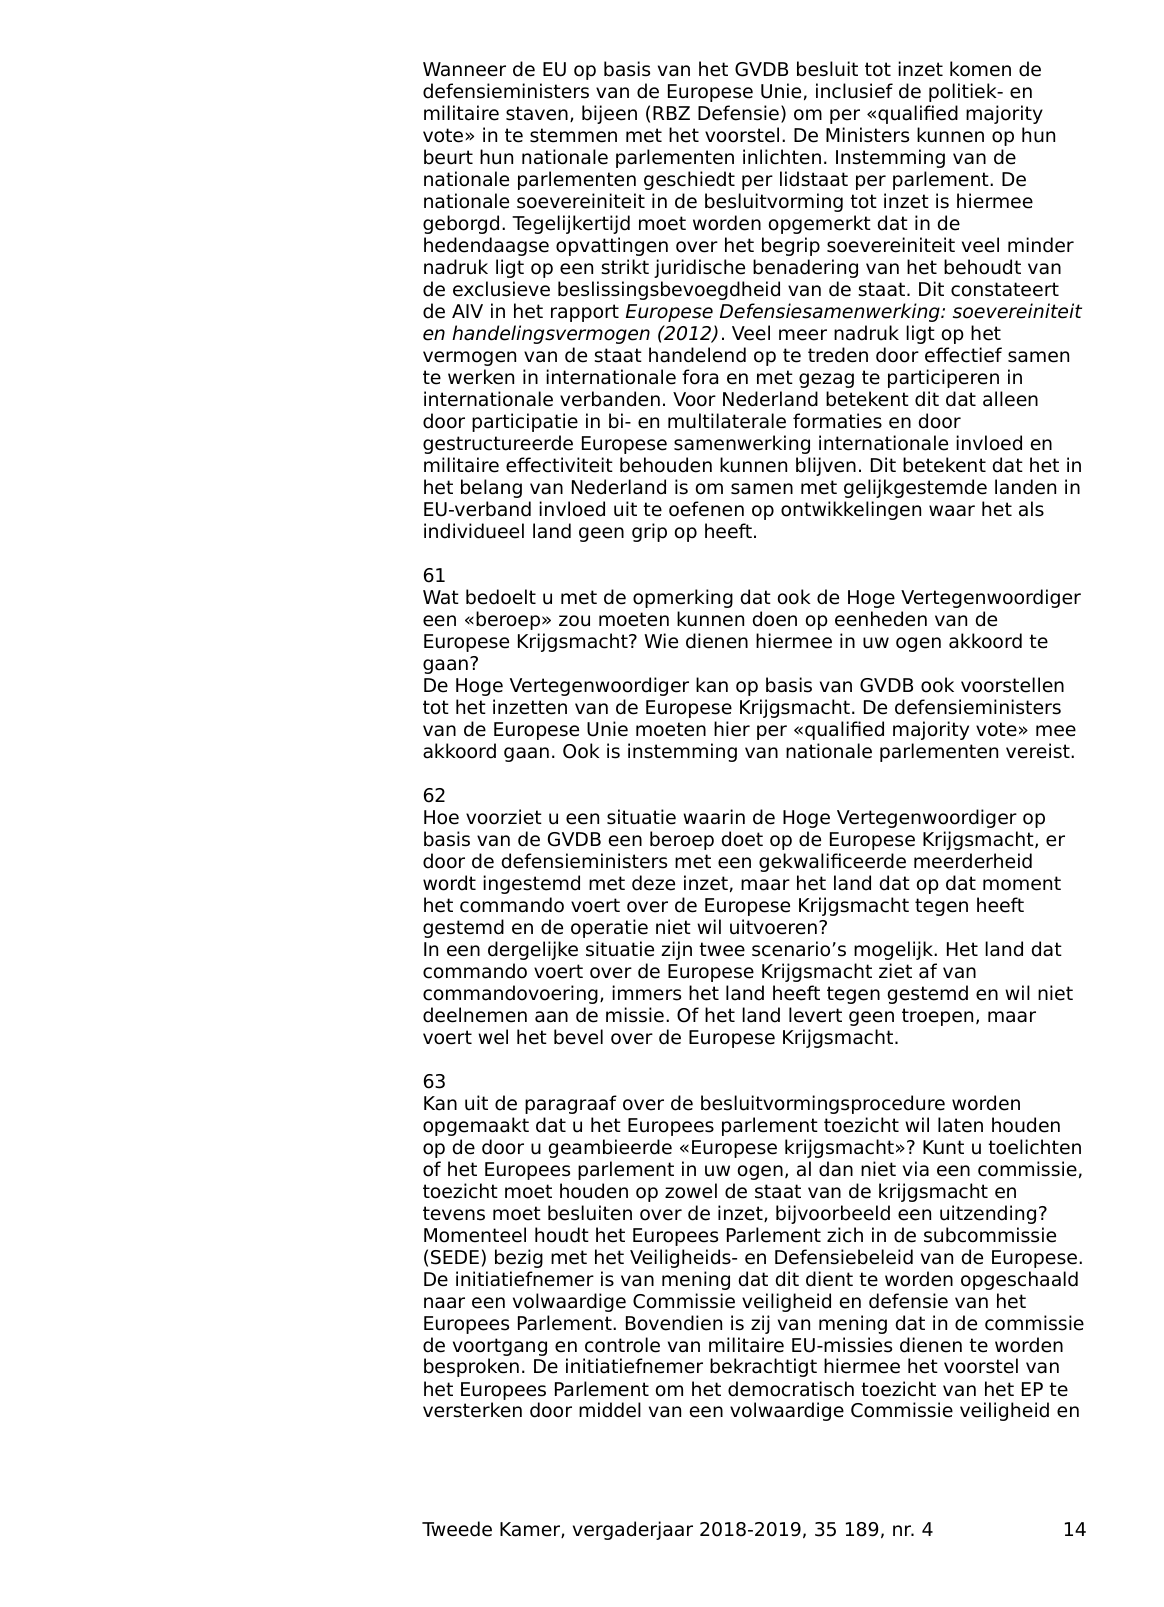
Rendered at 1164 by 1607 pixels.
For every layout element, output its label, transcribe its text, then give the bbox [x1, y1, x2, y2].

text Hoe voorziet u een situatie waarin de Hoge Vertegenwoordiger op basis van de GVDB een beroep doet op de Europese Krijgsmacht, er door de defensieministers met een gekwalificeerde meerderheid wordt ingestemd met deze inzet, maar het land dat op dat moment het commando voert over de Europese Krijgsmacht tegen heeft gestemd en de operatie niet wil uitvoeren? [422, 807, 1087, 939]
text 62 [422, 785, 1087, 807]
text Kan uit de paragraaf over de besluitvormingsprocedure worden opgemaakt dat u het Europees parlement toezicht wil laten houden op de door u geambieerde «Europese krijgsmacht»? Kunt u toelichten of het Europees parlement in uw ogen, al dan niet via een commissie, toezicht moet houden op zowel de staat van de krijgsmacht en tevens moet besluiten over de inzet, bijvoorbeeld een uitzending? [422, 1093, 1087, 1224]
text 61 [422, 565, 1087, 587]
text De Hoge Vertegenwoordiger kan op basis van GVDB ook voorstellen tot het inzetten van de Europese Krijgsmacht. De defensieministers van de Europese Unie moeten hier per «qualified majority vote» mee akkoord gaan. Ook is instemming van nationale parlementen vereist. [422, 675, 1087, 763]
text In een dergelijke situatie zijn twee scenario’s mogelijk. Het land dat commando voert over de Europese Krijgsmacht ziet af van commandovoering, immers het land heeft tegen gestemd en wil niet deelnemen aan de missie. Of het land levert geen troepen, maar voert wel het bevel over de Europese Krijgsmacht. [422, 939, 1087, 1048]
text 63 [422, 1071, 1087, 1093]
text De initiatiefnemer is van mening dat dit dient te worden opgeschaald naar een volwaardige Commissie veiligheid en defensie van het Europees Parlement. Bovendien is zij van mening dat in de commissie de voortgang en controle van militaire EU-missies dienen te worden besproken. De initiatiefnemer bekrachtigt hiermee het voorstel van het Europees Parlement om het democratisch toezicht van het EP te versterken door middel van een volwaardige Commissie veiligheid en [422, 1268, 1087, 1422]
text Momenteel houdt het Europees Parlement zich in de subcommissie (SEDE) bezig met het Veiligheids- en Defensiebeleid van de Europese. [422, 1224, 1087, 1268]
text Wat bedoelt u met de opmerking dat ook de Hoge Vertegenwoordiger een «beroep» zou moeten kunnen doen op eenheden van de Europese Krijgsmacht? Wie dienen hiermee in uw ogen akkoord te gaan? [422, 587, 1087, 675]
text Wanneer de EU op basis van het GVDB besluit tot inzet komen de defensieministers van de Europese Unie, inclusief de politiek- en militaire staven, bijeen (RBZ Defensie) om per «qualified majority vote» in te stemmen met het voorstel. De Ministers kunnen op hun beurt hun nationale parlementen inlichten. Instemming van de nationale parlementen geschiedt per lidstaat per parlement. De nationale soevereiniteit in de besluitvorming tot inzet is hiermee geborgd. Tegelijkertijd moet worden opgemerkt dat in de hedendaagse opvattingen over het begrip soevereiniteit veel minder nadruk ligt op een strikt juridische benadering van het behoudt van de exclusieve beslissingsbevoegdheid van de staat. Dit constateert de AIV in het rapport Europese Defensiesamenwerking: soevereiniteit en handelingsvermogen (2012). Veel meer nadruk ligt op het vermogen van de staat handelend op te treden door effectief samen te werken in internationale fora en met gezag te participeren in internationale verbanden. Voor Nederland betekent dit dat alleen door participatie in bi- en multilaterale formaties en door gestructureerde Europese samenwerking internationale invloed en militaire effectiviteit behouden kunnen blijven. Dit betekent dat het in het belang van Nederland is om samen met gelijkgestemde landen in EU-verband invloed uit te oefenen op ontwikkelingen waar het als individueel land geen grip op heeft. [422, 59, 1087, 543]
